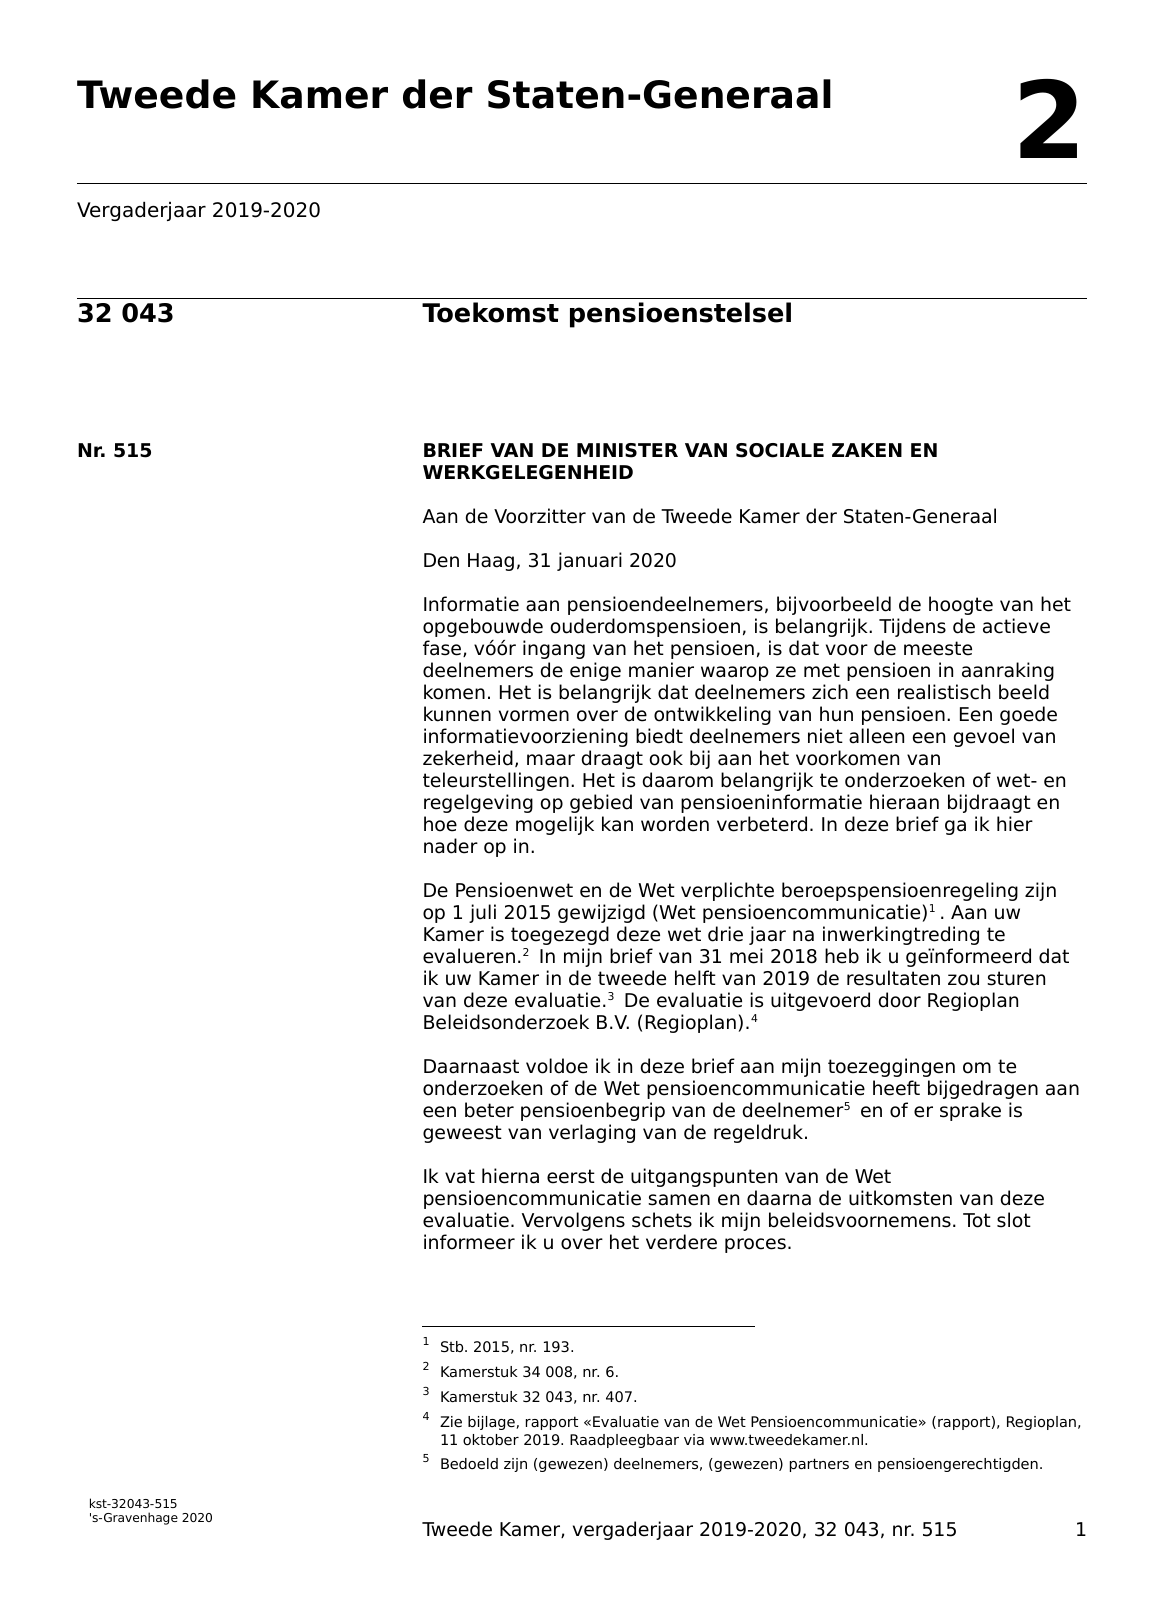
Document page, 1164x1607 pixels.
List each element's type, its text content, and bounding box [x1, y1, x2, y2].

table_header Tweede Kamer der Staten-Generaal [77, 59, 886, 183]
text 's-Gravenhage 2020 [88, 1511, 323, 1525]
text Den Haag, 31 januari 2020 [422, 550, 1087, 572]
subtitle 32 043 Toekomst pensioenstelsel [77, 299, 1087, 329]
table_header 2 [886, 59, 1087, 183]
table_cell Vergaderjaar 2019-2020 [77, 184, 1087, 298]
text Bedoeld zijn (gewezen) deelnemers, (gewezen) partners en pensioengerechtigden. [422, 1452, 1087, 1474]
text De Pensioenwet en de Wet verplichte beroepspensioenregeling zijn op 1 juli 2015 gewijzigd (Wet pensioencommunicatie). Aan uw Kamer is toegezegd deze wet drie jaar na inwerkingtreding te evalueren. In mijn brief van 31 mei 2018 heb ik u geïnformeerd dat ik uw Kamer in de tweede helft van 2019 de resultaten zou sturen van deze evaluatie. De evaluatie is uitgevoerd door Regioplan Beleidsonderzoek B.V. (Regioplan). [422, 880, 1087, 1034]
text Zie bijlage, rapport «Evaluatie van de Wet Pensioencommunicatie» (rapport), Regioplan, 11 oktober 2019. Raadpleegbaar via www.tweedekamer.nl. [422, 1410, 1087, 1449]
text Stb. 2015, nr. 193. [422, 1335, 1087, 1357]
text Kamerstuk 32 043, nr. 407. [422, 1385, 1087, 1407]
text Informatie aan pensioendeelnemers, bijvoorbeeld de hoogte van het opgebouwde ouderdomspensioen, is belangrijk. Tijdens de actieve fase, vóór ingang van het pensioen, is dat voor de meeste deelnemers de enige manier waarop ze met pensioen in aanraking komen. Het is belangrijk dat deelnemers zich een realistisch beeld kunnen vormen over de ontwikkeling van hun pensioen. Een goede informatievoorziening biedt deelnemers niet alleen een gevoel van zekerheid, maar draagt ook bij aan het voorkomen van teleurstellingen. Het is daarom belangrijk te onderzoeken of wet- en regelgeving op gebied van pensioeninformatie hieraan bijdraagt en hoe deze mogelijk kan worden verbeterd. In deze brief ga ik hier nader op in. [422, 594, 1087, 858]
text Kamerstuk 34 008, nr. 6. [422, 1360, 1087, 1382]
text Daarnaast voldoe ik in deze brief aan mijn toezeggingen om te onderzoeken of de Wet pensioencommunicatie heeft bijgedragen aan een beter pensioenbegrip van de deelnemer en of er sprake is geweest van verlaging van de regeldruk. [422, 1056, 1087, 1144]
subtitle Nr. 515 BRIEF VAN DE MINISTER VAN SOCIALE ZAKEN EN WERKGELEGENHEID [77, 440, 1087, 484]
text Ik vat hierna eerst de uitgangspunten van de Wet pensioencommunicatie samen en daarna de uitkomsten van deze evaluatie. Vervolgens schets ik mijn beleidsvoornemens. Tot slot informeer ik u over het verdere proces. [422, 1166, 1087, 1254]
text Aan de Voorzitter van de Tweede Kamer der Staten-Generaal [422, 506, 1087, 528]
text kst-32043-515 [88, 1497, 323, 1511]
